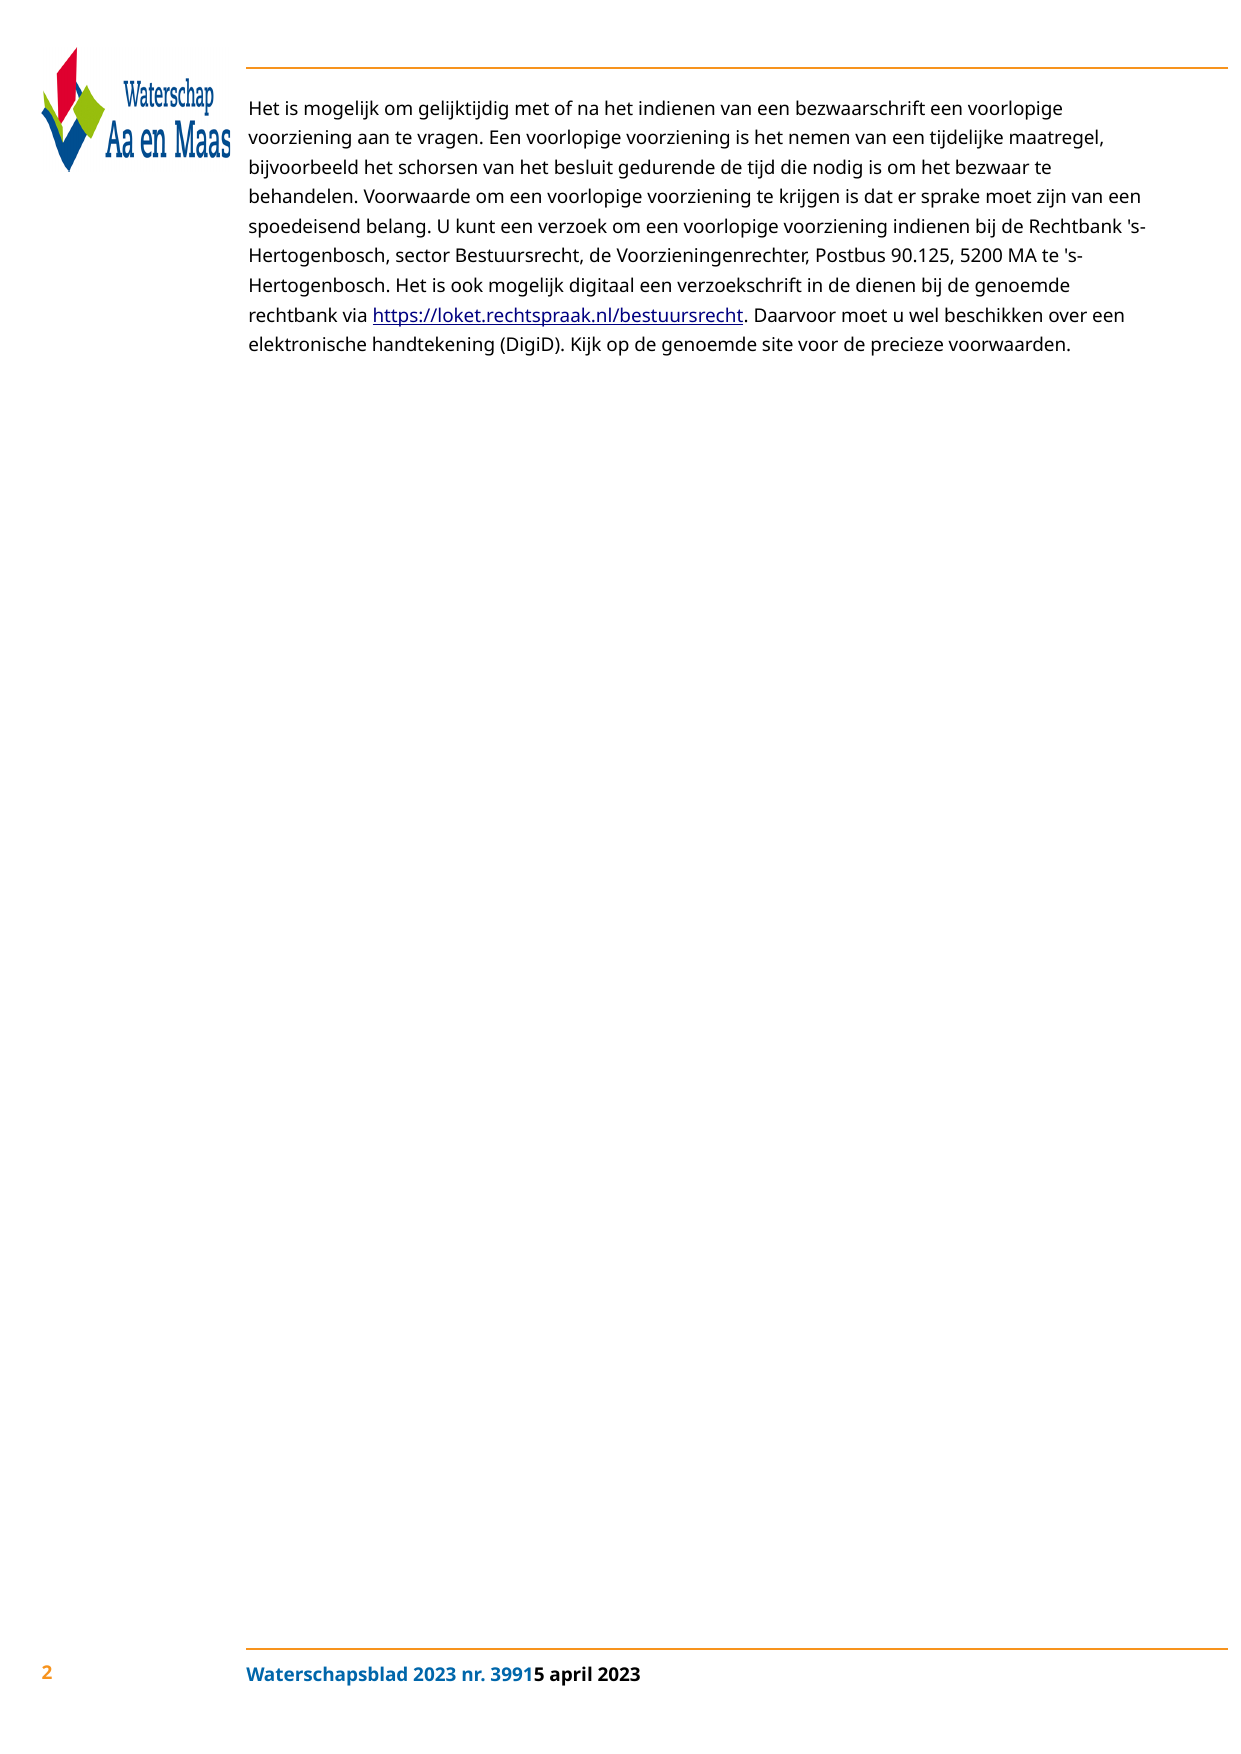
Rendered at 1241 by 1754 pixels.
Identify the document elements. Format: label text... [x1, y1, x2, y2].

text Het is mogelijk om gelijktijdig met of na het indienen van een bezwaarschrift een voorlopige voorziening aan te vragen. Een voorlopige voorziening is het nemen van een tijdelijke maatregel, bijvoorbeeld het schorsen van het besluit gedurende de tijd die nodig is om het bezwaar te behandelen. Voorwaarde om een voorlopige voorziening te krijgen is dat er sprake moet zijn van een spoedeisend belang. U kunt een verzoek om een voorlopige voorziening indienen bij de Rechtbank 's-Hertogenbosch, sector Bestuursrecht, de Voorzieningenrechter, Postbus 90.125, 5200 MA te 's-Hertogenbosch. Het is ook mogelijk digitaal een verzoekschrift in de dienen bij de genoemde rechtbank via https://loket.rechtspraak.nl/bestuursrecht. Daarvoor moet u wel beschikken over een elektronische handtekening (DigiD). Kijk op de genoemde site voor de precieze voorwaarden. [248, 95, 1152, 357]
picture [41, 47, 231, 172]
